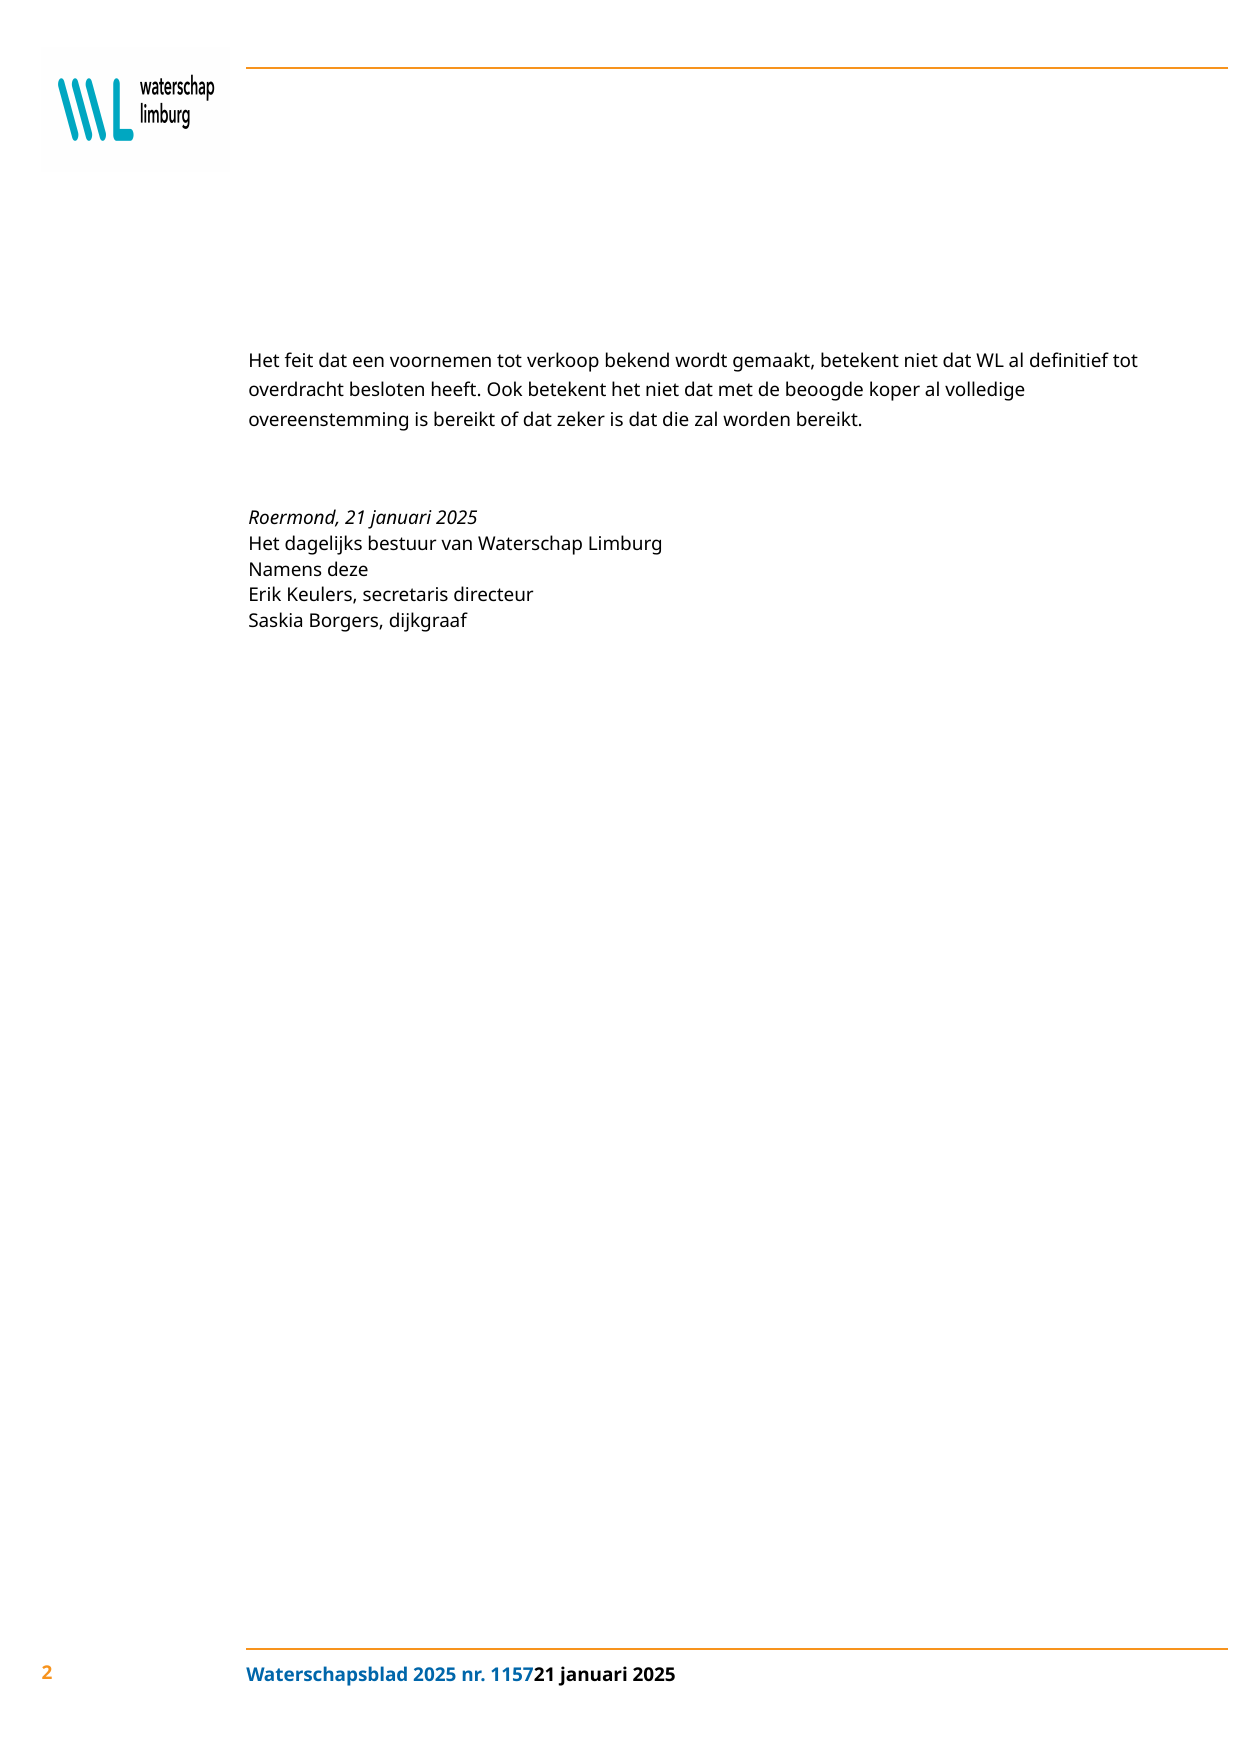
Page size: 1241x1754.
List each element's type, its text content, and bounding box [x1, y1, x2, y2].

text Het feit dat een voornemen tot verkoop bekend wordt gemaakt, betekent niet dat WL al definitief tot overdracht besloten heeft. Ook betekent het niet dat met de beoogde koper al volledige overeenstemming is bereikt of dat zeker is dat die zal worden bereikt. [248, 347, 1152, 432]
text Erik Keulers, secretaris directeur [248, 581, 1152, 607]
text Namens deze [248, 556, 1152, 581]
text Roermond, 21 januari 2025 [248, 504, 1152, 530]
text Saskia Borgers, dijkgraaf [248, 607, 1152, 633]
text Het dagelijks bestuur van Waterschap Limburg [248, 530, 1152, 556]
picture [41, 47, 231, 172]
